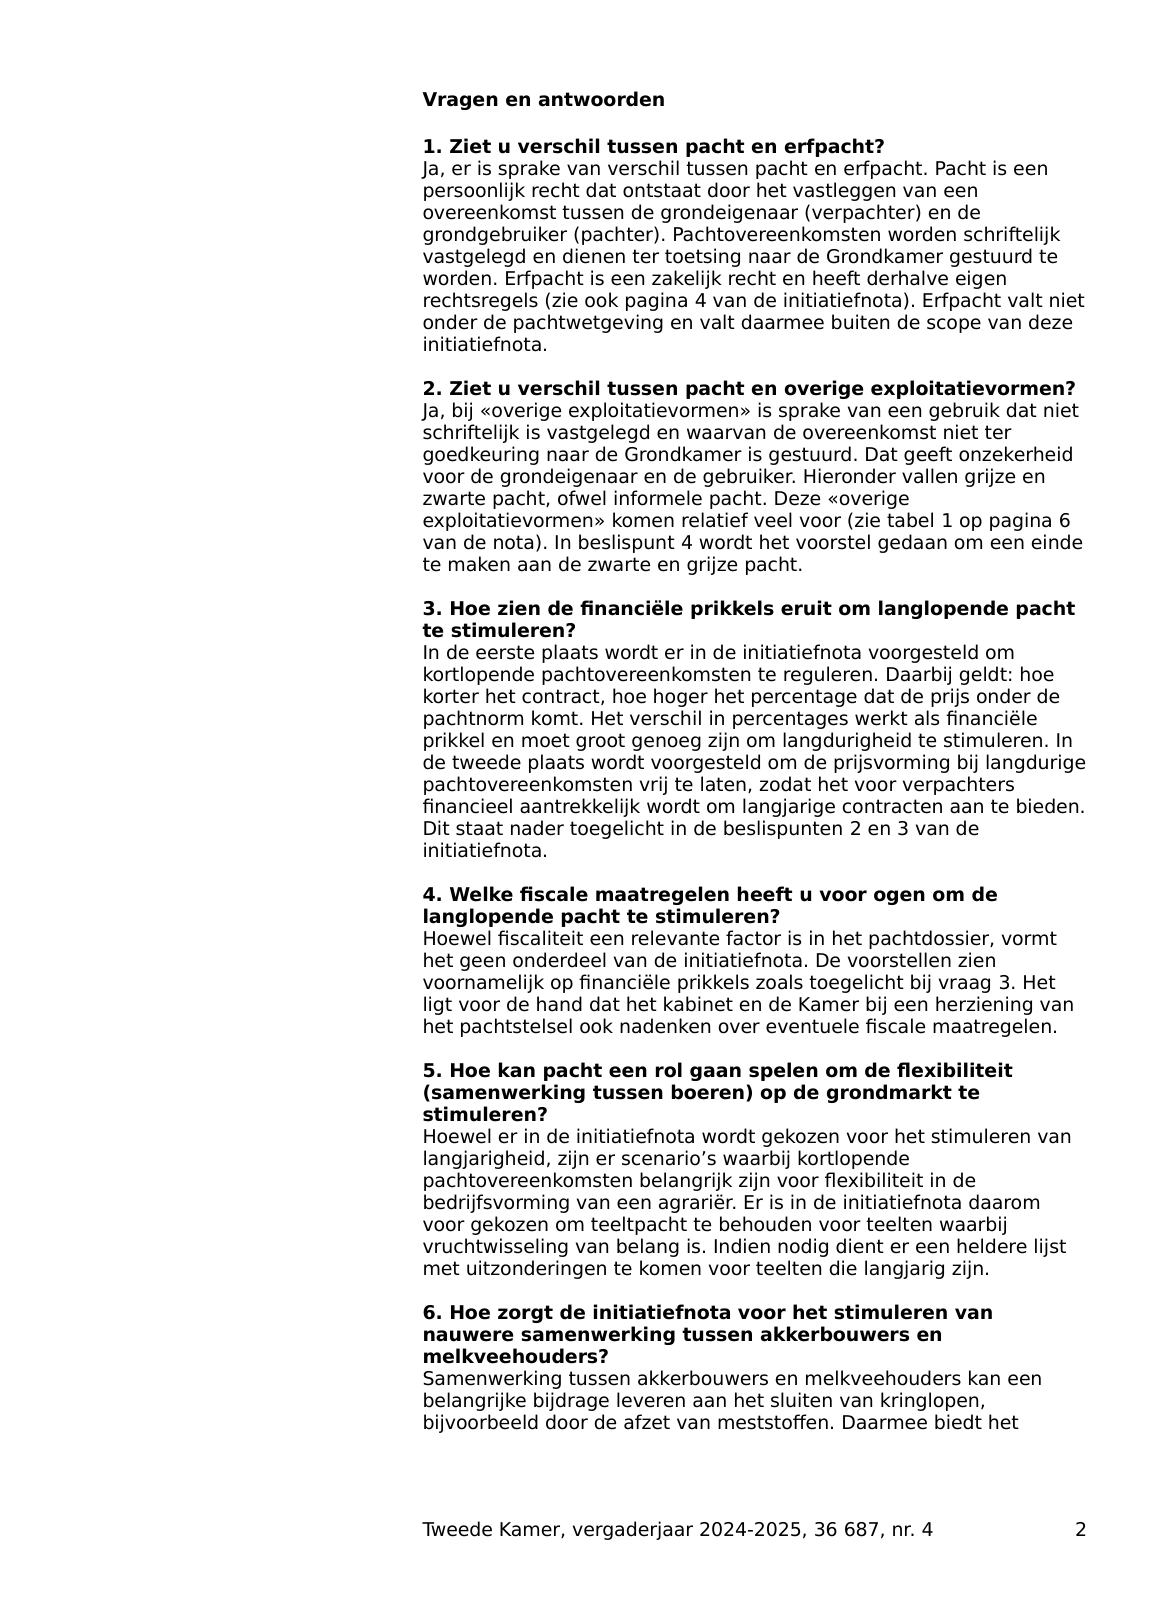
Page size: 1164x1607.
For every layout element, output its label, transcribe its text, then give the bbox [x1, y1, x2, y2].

text 5. Hoe kan pacht een rol gaan spelen om de flexibiliteit (samenwerking tussen boeren) op de grondmarkt te stimuleren? [422, 1060, 1087, 1126]
text Ja, bij «overige exploitatievormen» is sprake van een gebruik dat niet schriftelijk is vastgelegd en waarvan de overeenkomst niet ter goedkeuring naar de Grondkamer is gestuurd. Dat geeft onzekerheid voor de grondeigenaar en de gebruiker. Hieronder vallen grijze en zwarte pacht, ofwel informele pacht. Deze «overige exploitatievormen» komen relatief veel voor (zie tabel 1 op pagina 6 van de nota). In beslispunt 4 wordt het voorstel gedaan om een einde te maken aan de zwarte en grijze pacht. [422, 400, 1087, 576]
text 4. Welke fiscale maatregelen heeft u voor ogen om de langlopende pacht te stimuleren? [422, 884, 1087, 928]
text In de eerste plaats wordt er in de initiatiefnota voorgesteld om kortlopende pachtovereenkomsten te reguleren. Daarbij geldt: hoe korter het contract, hoe hoger het percentage dat de prijs onder de pachtnorm komt. Het verschil in percentages werkt als financiële prikkel en moet groot genoeg zijn om langdurigheid te stimuleren. In de tweede plaats wordt voorgesteld om de prijsvorming bij langdurige pachtovereenkomsten vrij te laten, zodat het voor verpachters financieel aantrekkelijk wordt om langjarige contracten aan te bieden. Dit staat nader toegelicht in de beslispunten 2 en 3 van de initiatiefnota. [422, 642, 1087, 862]
text Samenwerking tussen akkerbouwers en melkveehouders kan een belangrijke bijdrage leveren aan het sluiten van kringlopen, bijvoorbeeld door de afzet van meststoffen. Daarmee biedt het [422, 1368, 1087, 1434]
text 2. Ziet u verschil tussen pacht en overige exploitatievormen? [422, 378, 1087, 400]
text Hoewel fiscaliteit een relevante factor is in het pachtdossier, vormt het geen onderdeel van de initiatiefnota. De voorstellen zien voornamelijk op financiële prikkels zoals toegelicht bij vraag 3. Het ligt voor de hand dat het kabinet en de Kamer bij een herziening van het pachtstelsel ook nadenken over eventuele fiscale maatregelen. [422, 928, 1087, 1038]
text Ja, er is sprake van verschil tussen pacht en erfpacht. Pacht is een persoonlijk recht dat ontstaat door het vastleggen van een overeenkomst tussen de grondeigenaar (verpachter) en de grondgebruiker (pachter). Pachtovereenkomsten worden schriftelijk vastgelegd en dienen ter toetsing naar de Grondkamer gestuurd te worden. Erfpacht is een zakelijk recht en heeft derhalve eigen rechtsregels (zie ook pagina 4 van de initiatiefnota). Erfpacht valt niet onder de pachtwetgeving en valt daarmee buiten de scope van deze initiatiefnota. [422, 158, 1087, 356]
text Hoewel er in de initiatiefnota wordt gekozen voor het stimuleren van langjarigheid, zijn er scenario’s waarbij kortlopende pachtovereenkomsten belangrijk zijn voor flexibiliteit in de bedrijfsvorming van een agrariër. Er is in de initiatiefnota daarom voor gekozen om teeltpacht te behouden voor teelten waarbij vruchtwisseling van belang is. Indien nodig dient er een heldere lijst met uitzonderingen te komen voor teelten die langjarig zijn. [422, 1126, 1087, 1280]
text 6. Hoe zorgt de initiatiefnota voor het stimuleren van nauwere samenwerking tussen akkerbouwers en melkveehouders? [422, 1302, 1087, 1368]
subtitle Vragen en antwoorden [422, 89, 1087, 111]
text 3. Hoe zien de financiële prikkels eruit om langlopende pacht te stimuleren? [422, 598, 1087, 642]
text 1. Ziet u verschil tussen pacht en erfpacht? [422, 136, 1087, 158]
